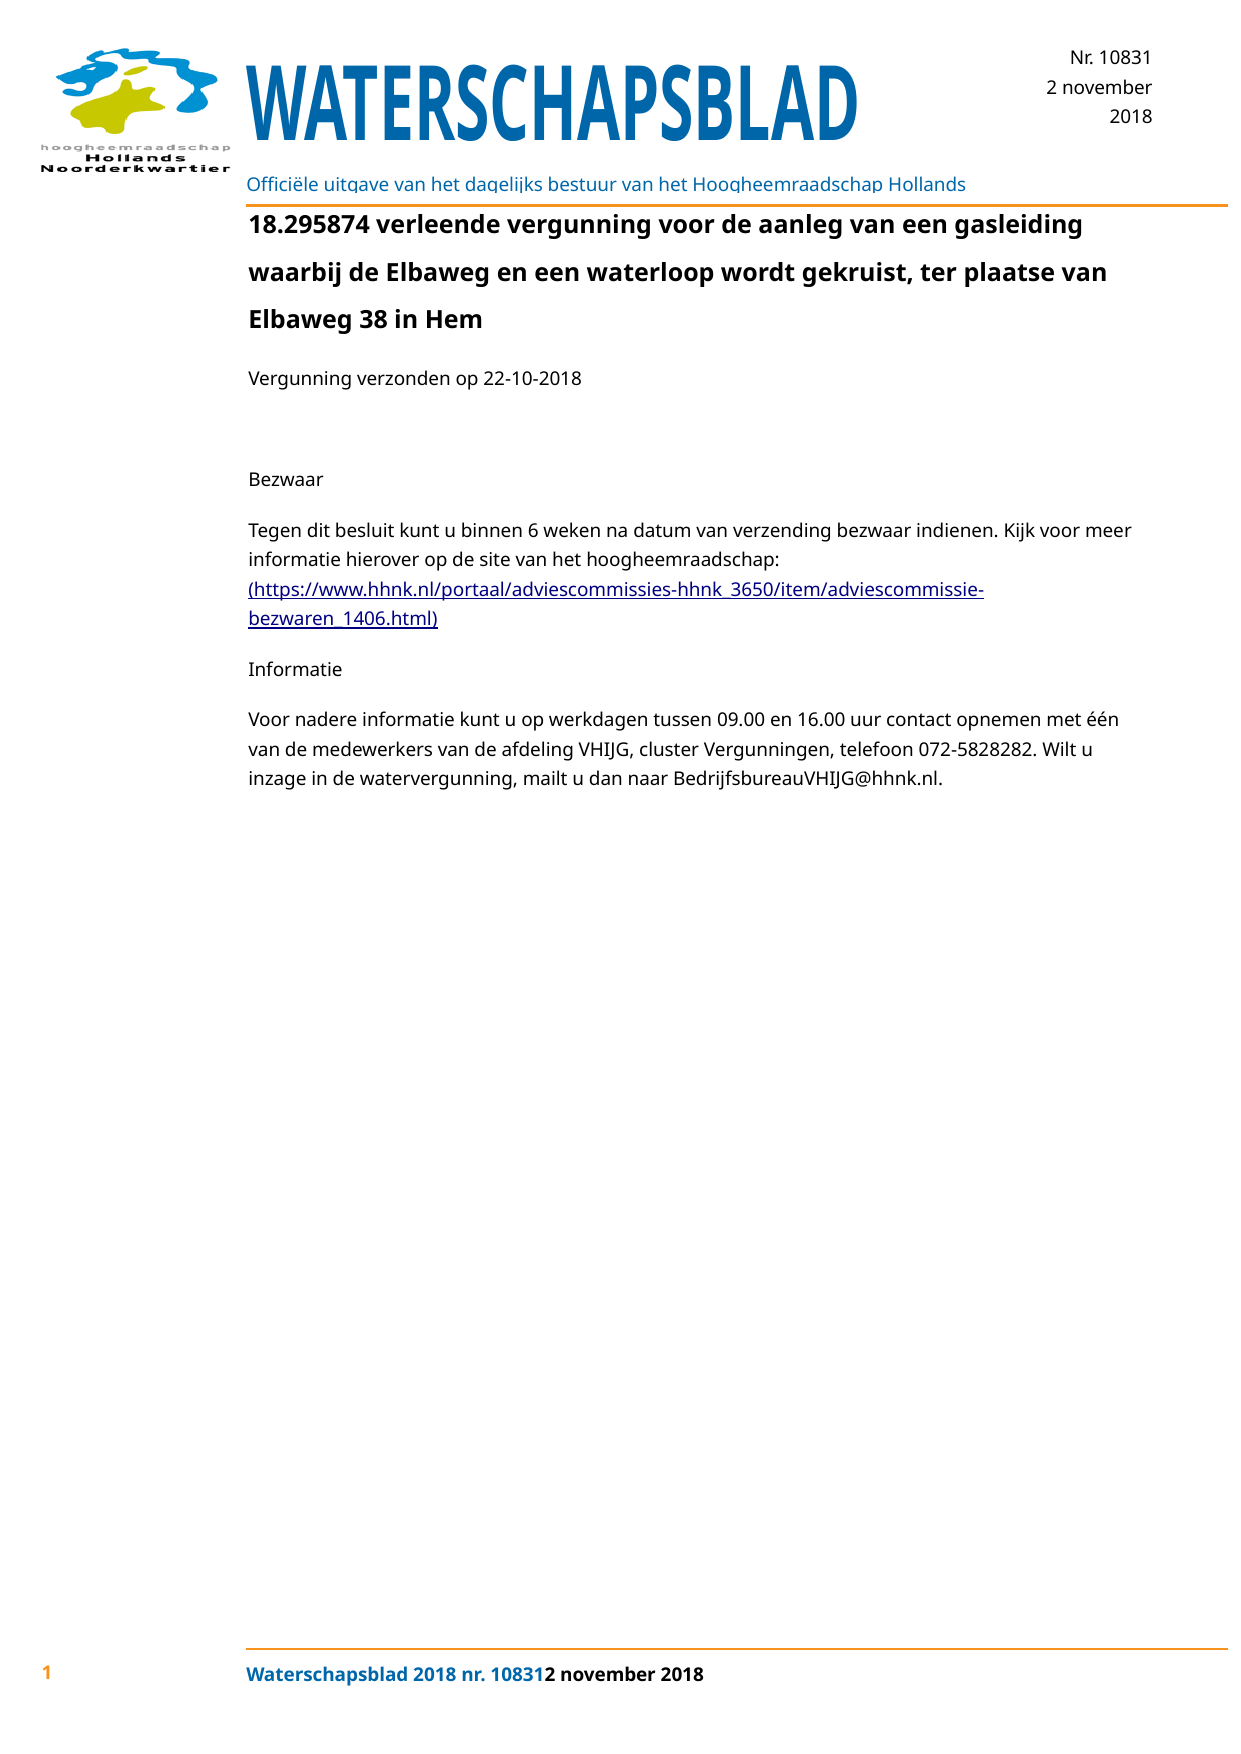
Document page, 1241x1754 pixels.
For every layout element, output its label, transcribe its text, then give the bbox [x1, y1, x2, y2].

text Bezwaar [248, 466, 1152, 492]
text Tegen dit besluit kunt u binnen 6 weken na datum van verzending bezwaar indienen. Kijk voor meer informatie hierover op de site van het hoogheemraadschap: (https://www.hhnk.nl/portaal/adviescommissies-hhnk_3650/item/adviescommissie-bezwaren_1406.html) [248, 517, 1152, 631]
text Vergunning verzonden op 22-10-2018 [248, 366, 1152, 391]
text Informatie [248, 656, 1152, 682]
text 18.295874 verleende vergunning voor de aanleg van een gasleiding waarbij de Elbaweg en een waterloop wordt gekruist, ter plaatse van Elbaweg 38 in Hem [248, 207, 1152, 336]
picture [41, 47, 231, 172]
text Voor nadere informatie kunt u op werkdagen tussen 09.00 en 16.00 uur contact opnemen met één van de medewerkers van de afdeling VHIJG, cluster Vergunningen, telefoon 072-5828282. Wilt u inzage in de watervergunning, mailt u dan naar BedrijfsbureauVHIJG@hhnk.nl. [248, 706, 1152, 791]
